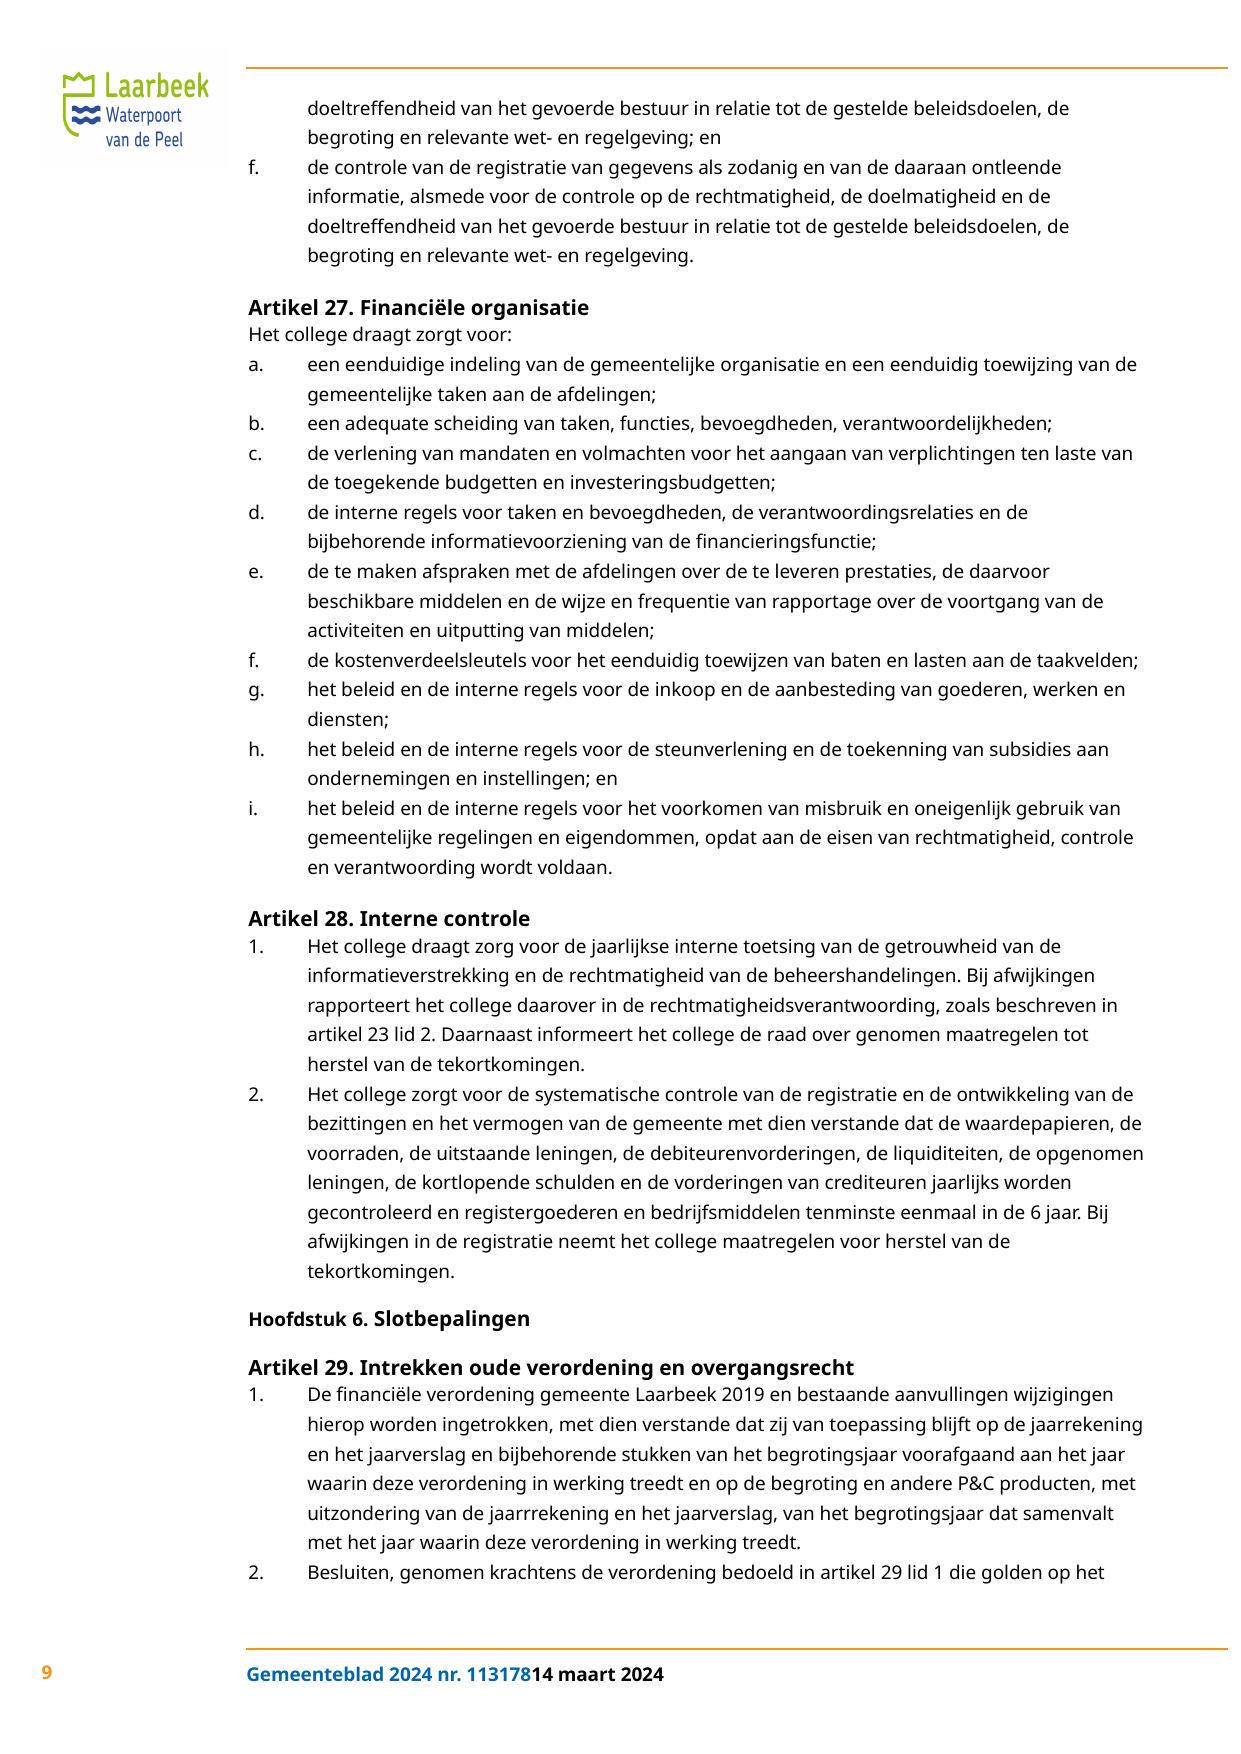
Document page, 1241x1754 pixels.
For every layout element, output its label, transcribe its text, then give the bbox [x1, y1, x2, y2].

text Artikel 27. Financiële organisatie [248, 293, 1152, 322]
text Artikel 29. Intrekken oude verordening en overgangsrecht [248, 1353, 1152, 1382]
list Het college zorgt voor de systematische controle van de registratie en de ontwikkeling van de bezittingen en het vermogen van de gemeente met dien verstande dat de waardepapieren, de voorraden, de uitstaande leningen, de debiteurenvorderingen, de liquiditeiten, de opgenomen leningen, de kortlopende schulden en de vorderingen van crediteuren jaarlijks worden gecontroleerd en registergoederen en bedrijfsmiddelen tenminste eenmaal in de 6 jaar. Bij afwijkingen in de registratie neemt het college maatregelen voor herstel van de tekortkomingen. [248, 1081, 1152, 1284]
list de kostenverdeelsleutels voor het eenduidig toewijzen van baten en lasten aan de taakvelden; [248, 647, 1152, 673]
list doeltreffendheid van het gevoerde bestuur in relatie tot de gestelde beleidsdoelen, de begroting en relevante wet- en regelgeving; en [248, 95, 1152, 150]
list Besluiten, genomen krachtens de verordening bedoeld in artikel 29 lid 1 die golden op het [248, 1559, 1152, 1585]
list de controle van de registratie van gegevens als zodanig en van de daaraan ontleende informatie, alsmede voor de controle op de rechtmatigheid, de doelmatigheid en de doeltreffendheid van het gevoerde bestuur in relatie tot de gestelde beleidsdoelen, de begroting en relevante wet- en regelgeving. [248, 154, 1152, 268]
list De financiële verordening gemeente Laarbeek 2019 en bestaande aanvullingen wijzigingen hierop worden ingetrokken, met dien verstande dat zij van toepassing blijft op de jaarrekening en het jaarverslag en bijbehorende stukken van het begrotingsjaar voorafgaand aan het jaar waarin deze verordening in werking treedt en op de begroting en andere P&C producten, met uitzondering van de jaarrrekening en het jaarverslag, van het begrotingsjaar dat samenvalt met het jaar waarin deze verordening in werking treedt. [248, 1382, 1152, 1555]
text Artikel 28. Interne controle [248, 904, 1152, 933]
list een eenduidige indeling van de gemeentelijke organisatie en een eenduidig toewijzing van de gemeentelijke taken aan de afdelingen; [248, 351, 1152, 406]
list de te maken afspraken met de afdelingen over de te leveren prestaties, de daarvoor beschikbare middelen en de wijze en frequentie van rapportage over de voortgang van de activiteiten en uitputting van middelen; [248, 558, 1152, 643]
list het beleid en de interne regels voor het voorkomen van misbruik en oneigenlijk gebruik van gemeentelijke regelingen en eigendommen, opdat aan de eisen van rechtmatigheid, controle en verantwoording wordt voldaan. [248, 795, 1152, 880]
list het beleid en de interne regels voor de steunverlening en de toekenning van subsidies aan ondernemingen en instellingen; en [248, 736, 1152, 791]
list Het college draagt zorg voor de jaarlijkse interne toetsing van de getrouwheid van de informatieverstrekking en de rechtmatigheid van de beheershandelingen. Bij afwijkingen rapporteert het college daarover in de rechtmatigheidsverantwoording, zoals beschreven in artikel 23 lid 2. Daarnaast informeert het college de raad over genomen maatregelen tot herstel van de tekortkomingen. [248, 933, 1152, 1077]
picture [41, 47, 231, 172]
list het beleid en de interne regels voor de inkoop en de aanbesteding van goederen, werken en diensten; [248, 677, 1152, 732]
list een adequate scheiding van taken, functies, bevoegdheden, verantwoordelijkheden; [248, 410, 1152, 436]
list de interne regels voor taken en bevoegdheden, de verantwoordingsrelaties en de bijbehorende informatievoorziening van de financieringsfunctie; [248, 499, 1152, 554]
text Hoofdstuk 6. Slotbepalingen [248, 1304, 1152, 1332]
list de verlening van mandaten en volmachten voor het aangaan van verplichtingen ten laste van de toegekende budgetten en investeringsbudgetten; [248, 440, 1152, 495]
text Het college draagt zorgt voor: [248, 322, 1152, 347]
